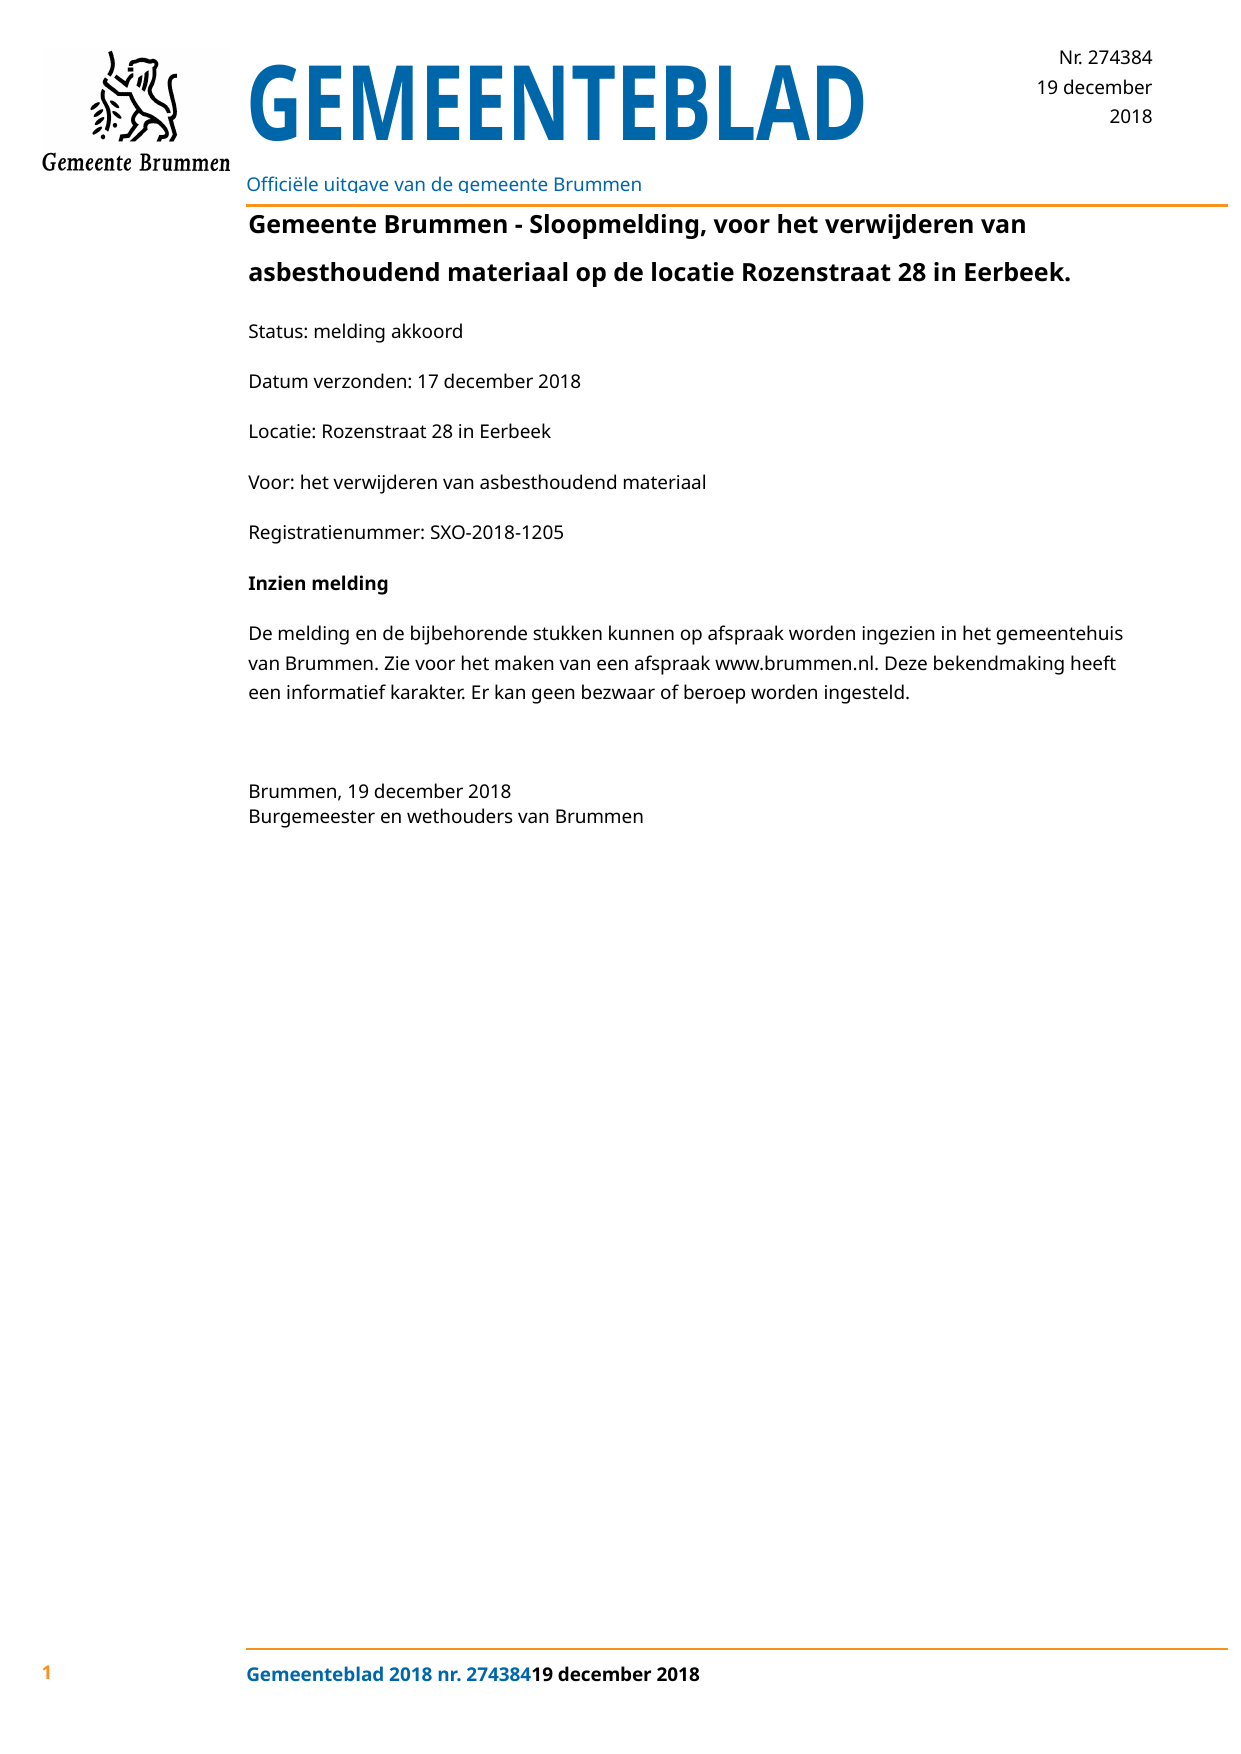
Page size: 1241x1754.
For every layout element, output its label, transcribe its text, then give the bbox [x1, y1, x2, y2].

text Brummen, 19 december 2018 [248, 778, 1152, 803]
text Datum verzonden: 17 december 2018 [248, 368, 1152, 394]
text Voor: het verwijderen van asbesthoudend materiaal [248, 469, 1152, 495]
text Locatie: Rozenstraat 28 in Eerbeek [248, 419, 1152, 444]
text Gemeente Brummen - Sloopmelding, voor het verwijderen van asbesthoudend materiaal op de locatie Rozenstraat 28 in Eerbeek. [248, 207, 1152, 288]
text Burgemeester en wethouders van Brummen [248, 803, 1152, 829]
text De melding en de bijbehorende stukken kunnen op afspraak worden ingezien in het gemeentehuis van Brummen. Zie voor het maken van een afspraak www.brummen.nl. Deze bekendmaking heeft een informatief karakter. Er kan geen bezwaar of beroep worden ingesteld. [248, 620, 1152, 705]
text Inzien melding [248, 570, 1152, 596]
text Status: melding akkoord [248, 318, 1152, 344]
text Registratienummer: SXO-2018-1205 [248, 519, 1152, 545]
picture [41, 47, 231, 172]
